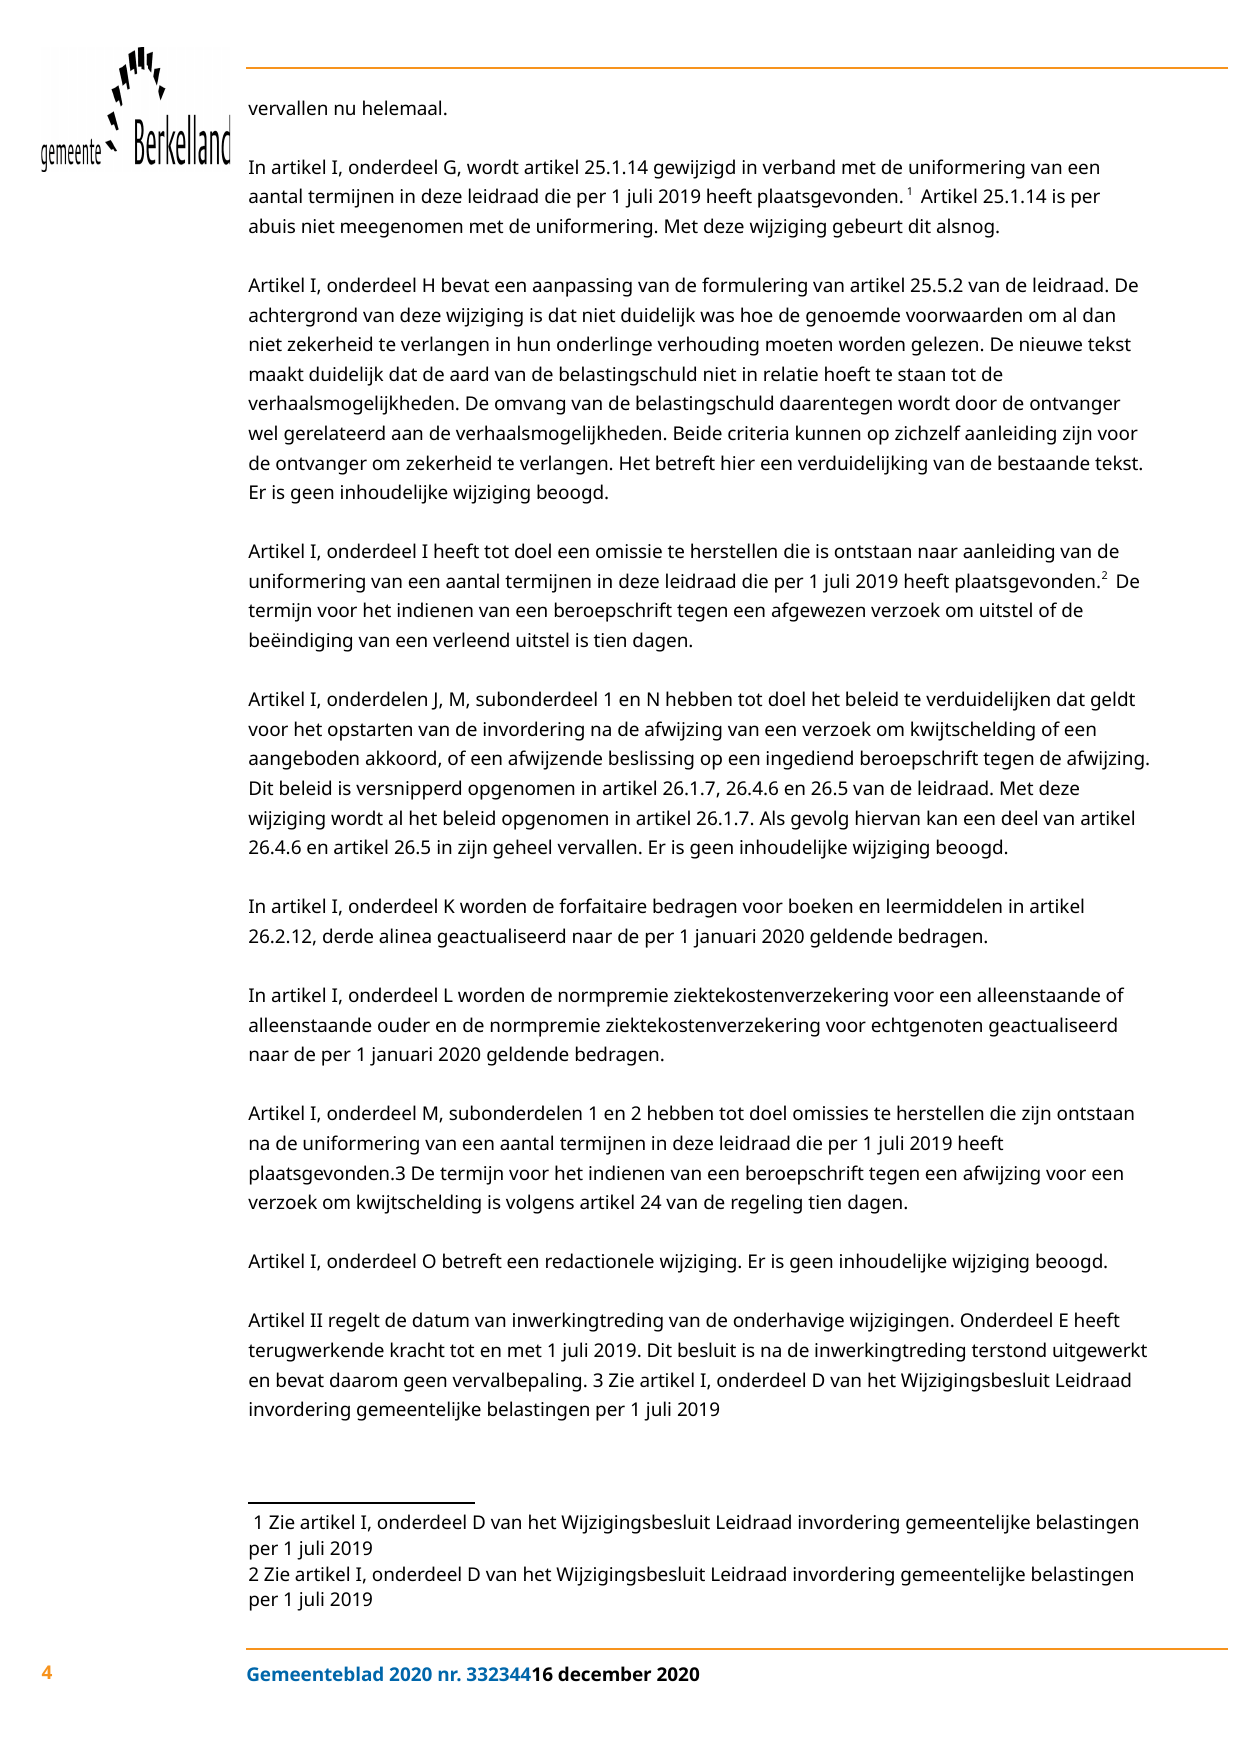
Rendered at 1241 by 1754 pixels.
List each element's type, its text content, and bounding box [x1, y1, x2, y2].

text vervallen nu helemaal. [248, 95, 1152, 121]
picture [41, 47, 231, 172]
text In artikel I, onderdeel K worden de forfaitaire bedragen voor boeken en leermiddelen in artikel 26.2.12, derde alinea geactualiseerd naar de per 1 januari 2020 geldende bedragen. [248, 893, 1152, 949]
text In artikel I, onderdeel G, wordt artikel 25.1.14 gewijzigd in verband met de uniformering van een aantal termijnen in deze leidraad die per 1 juli 2019 heeft plaatsgevonden. Artikel 25.1.14 is per abuis niet meegenomen met de uniformering. Met deze wijziging gebeurt dit alsnog. [248, 154, 1152, 239]
text Zie artikel I, onderdeel D van het Wijzigingsbesluit Leidraad invordering gemeentelijke belastingen per 1 juli 2019 [248, 1561, 1152, 1612]
text Artikel I, onderdeel M, subonderdelen 1 en 2 hebben tot doel omissies te herstellen die zijn ontstaan na de uniformering van een aantal termijnen in deze leidraad die per 1 juli 2019 heeft plaatsgevonden.3 De termijn voor het indienen van een beroepschrift tegen een afwijzing voor een verzoek om kwijtschelding is volgens artikel 24 van de regeling tien dagen. [248, 1101, 1152, 1215]
text Artikel I, onderdeel I heeft tot doel een omissie te herstellen die is ontstaan naar aanleiding van de uniformering van een aantal termijnen in deze leidraad die per 1 juli 2019 heeft plaatsgevonden. De termijn voor het indienen van een beroepschrift tegen een afgewezen verzoek om uitstel of de beëindiging van een verleend uitstel is tien dagen. [248, 538, 1152, 653]
text Artikel I, onderdeel H bevat een aanpassing van de formulering van artikel 25.5.2 van de leidraad. De achtergrond van deze wijziging is dat niet duidelijk was hoe de genoemde voorwaarden om al dan niet zekerheid te verlangen in hun onderlinge verhouding moeten worden gelezen. De nieuwe tekst maakt duidelijk dat de aard van de belastingschuld niet in relatie hoeft te staan tot de verhaalsmogelijkheden. De omvang van de belastingschuld daarentegen wordt door de ontvanger wel gerelateerd aan de verhaalsmogelijkheden. Beide criteria kunnen op zichzelf aanleiding zijn voor de ontvanger om zekerheid te verlangen. Het betreft hier een verduidelijking van de bestaande tekst. Er is geen inhoudelijke wijziging beoogd. [248, 272, 1152, 505]
text Zie artikel I, onderdeel D van het Wijzigingsbesluit Leidraad invordering gemeentelijke belastingen per 1 juli 2019 [248, 1509, 1152, 1561]
text In artikel I, onderdeel L worden de normpremie ziektekostenverzekering voor een alleenstaande of alleenstaande ouder en de normpremie ziektekostenverzekering voor echtgenoten geactualiseerd naar de per 1 januari 2020 geldende bedragen. [248, 982, 1152, 1067]
text Artikel I, onderdelen J, M, subonderdeel 1 en N hebben tot doel het beleid te verduidelijken dat geldt voor het opstarten van de invordering na de afwijzing van een verzoek om kwijtschelding of een aangeboden akkoord, of een afwijzende beslissing op een ingediend beroepschrift tegen de afwijzing. Dit beleid is versnipperd opgenomen in artikel 26.1.7, 26.4.6 en 26.5 van de leidraad. Met deze wijziging wordt al het beleid opgenomen in artikel 26.1.7. Als gevolg hiervan kan een deel van artikel 26.4.6 en artikel 26.5 in zijn geheel vervallen. Er is geen inhoudelijke wijziging beoogd. [248, 686, 1152, 860]
text Artikel II regelt de datum van inwerkingtreding van de onderhavige wijzigingen. Onderdeel E heeft terugwerkende kracht tot en met 1 juli 2019. Dit besluit is na de inwerkingtreding terstond uitgewerkt en bevat daarom geen vervalbepaling. 3 Zie artikel I, onderdeel D van het Wijzigingsbesluit Leidraad invordering gemeentelijke belastingen per 1 juli 2019 [248, 1308, 1152, 1422]
text Artikel I, onderdeel O betreft een redactionele wijziging. Er is geen inhoudelijke wijziging beoogd. [248, 1248, 1152, 1274]
